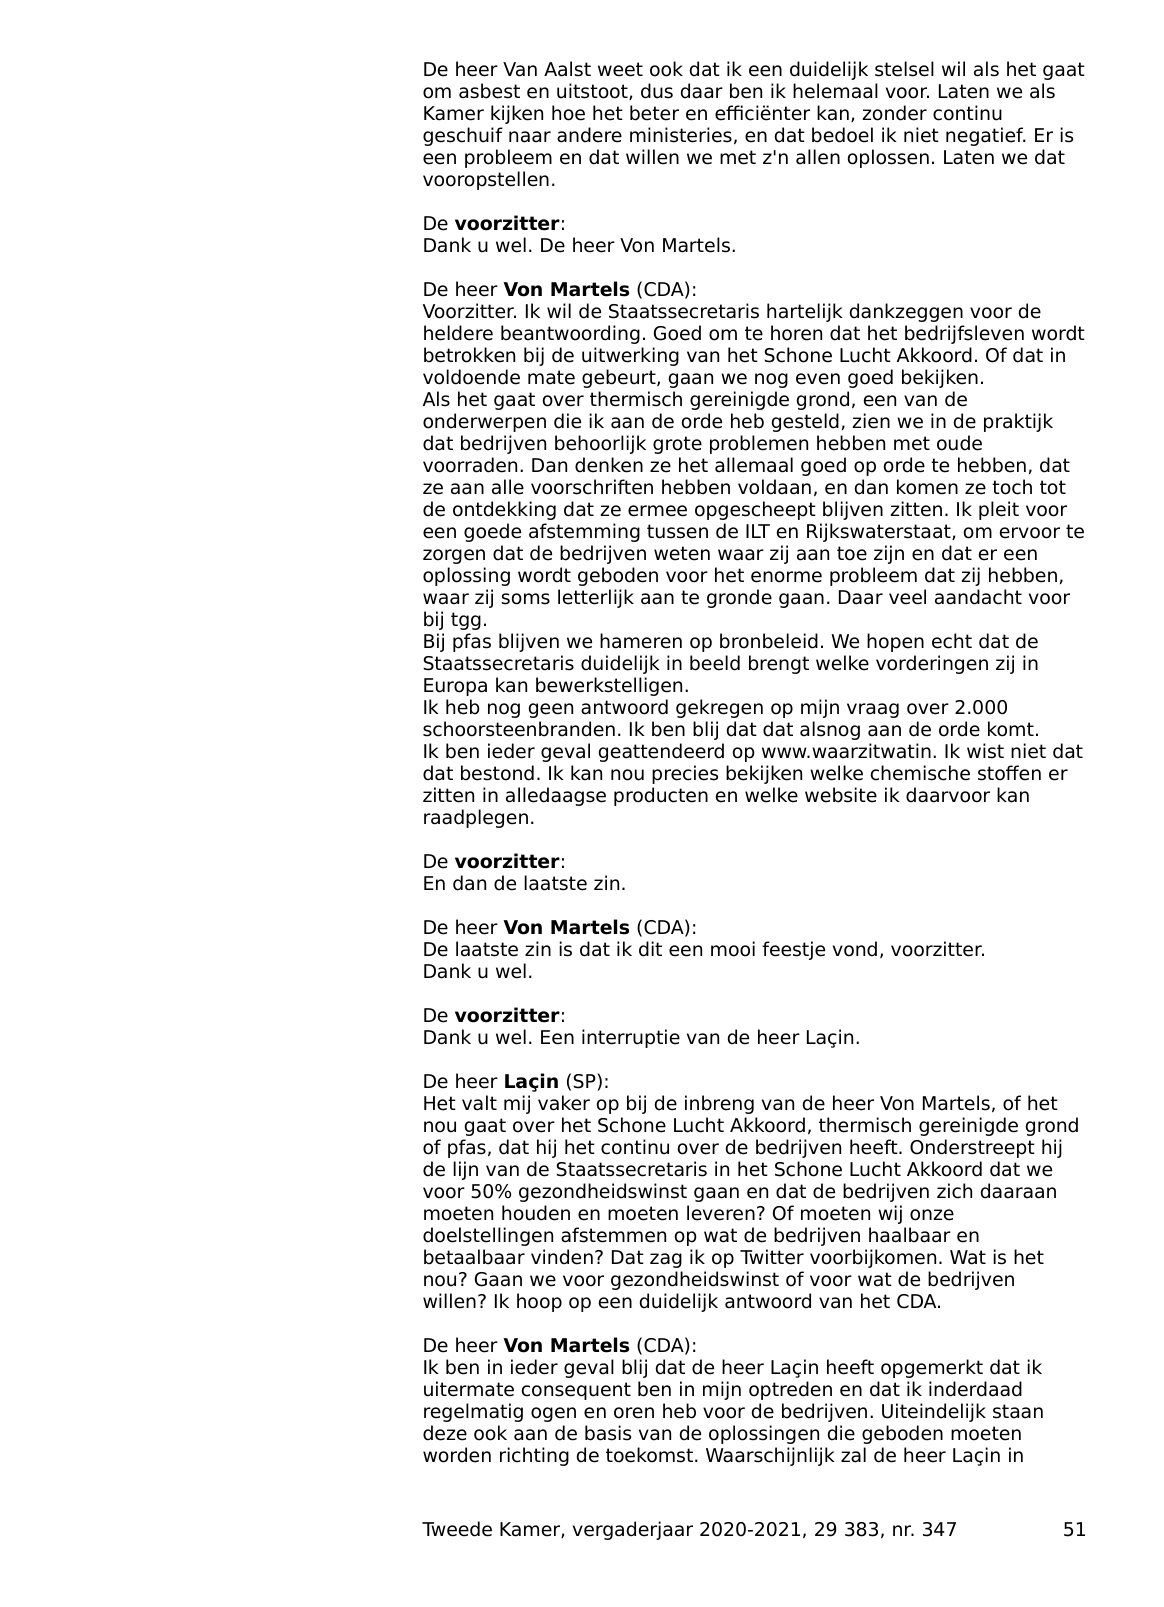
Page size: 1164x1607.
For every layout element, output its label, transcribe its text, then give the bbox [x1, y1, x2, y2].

text De voorzitter: [422, 1005, 1087, 1027]
text Dank u wel. Een interruptie van de heer Laçin. [422, 1027, 1087, 1049]
text Ik ben ieder geval geattendeerd op www.waarzitwatin. Ik wist niet dat dat bestond. Ik kan nou precies bekijken welke chemische stoffen er zitten in alledaagse producten en welke website ik daarvoor kan raadplegen. [422, 741, 1087, 829]
text De voorzitter: [422, 851, 1087, 873]
text De heer Von Martels (CDA): [422, 279, 1087, 301]
text De heer Von Martels (CDA): [422, 917, 1087, 939]
text Als het gaat over thermisch gereinigde grond, een van de onderwerpen die ik aan de orde heb gesteld, zien we in de praktijk dat bedrijven behoorlijk grote problemen hebben met oude voorraden. Dan denken ze het allemaal goed op orde te hebben, dat ze aan alle voorschriften hebben voldaan, en dan komen ze toch tot de ontdekking dat ze ermee opgescheept blijven zitten. Ik pleit voor een goede afstemming tussen de ILT en Rijkswaterstaat, om ervoor te zorgen dat de bedrijven weten waar zij aan toe zijn en dat er een oplossing wordt geboden voor het enorme probleem dat zij hebben, waar zij soms letterlijk aan te gronde gaan. Daar veel aandacht voor bij tgg. [422, 389, 1087, 631]
text De laatste zin is dat ik dit een mooi feestje vond, voorzitter. [422, 939, 1087, 961]
text Ik ben in ieder geval blij dat de heer Laçin heeft opgemerkt dat ik uitermate consequent ben in mijn optreden en dat ik inderdaad regelmatig ogen en oren heb voor de bedrijven. Uiteindelijk staan deze ook aan de basis van de oplossingen die geboden moeten worden richting de toekomst. Waarschijnlijk zal de heer Laçin in [422, 1357, 1087, 1467]
text Dank u wel. [422, 961, 1087, 983]
text Ik heb nog geen antwoord gekregen op mijn vraag over 2.000 schoorsteenbranden. Ik ben blij dat dat alsnog aan de orde komt. [422, 697, 1087, 741]
text De heer Laçin (SP): [422, 1071, 1087, 1093]
text Dank u wel. De heer Von Martels. [422, 235, 1087, 257]
text Voorzitter. Ik wil de Staatssecretaris hartelijk dankzeggen voor de heldere beantwoording. Goed om te horen dat het bedrijfsleven wordt betrokken bij de uitwerking van het Schone Lucht Akkoord. Of dat in voldoende mate gebeurt, gaan we nog even goed bekijken. [422, 301, 1087, 389]
text De voorzitter: [422, 213, 1087, 235]
text Het valt mij vaker op bij de inbreng van de heer Von Martels, of het nou gaat over het Schone Lucht Akkoord, thermisch gereinigde grond of pfas, dat hij het continu over de bedrijven heeft. Onderstreept hij de lijn van de Staatssecretaris in het Schone Lucht Akkoord dat we voor 50% gezondheidswinst gaan en dat de bedrijven zich daaraan moeten houden en moeten leveren? Of moeten wij onze doelstellingen afstemmen op wat de bedrijven haalbaar en betaalbaar vinden? Dat zag ik op Twitter voorbijkomen. Wat is het nou? Gaan we voor gezondheidswinst of voor wat de bedrijven willen? Ik hoop op een duidelijk antwoord van het CDA. [422, 1093, 1087, 1313]
text En dan de laatste zin. [422, 873, 1087, 895]
text De heer Van Aalst weet ook dat ik een duidelijk stelsel wil als het gaat om asbest en uitstoot, dus daar ben ik helemaal voor. Laten we als Kamer kijken hoe het beter en efficiënter kan, zonder continu geschuif naar andere ministeries, en dat bedoel ik niet negatief. Er is een probleem en dat willen we met z'n allen oplossen. Laten we dat vooropstellen. [422, 59, 1087, 191]
text Bij pfas blijven we hameren op bronbeleid. We hopen echt dat de Staatssecretaris duidelijk in beeld brengt welke vorderingen zij in Europa kan bewerkstelligen. [422, 631, 1087, 697]
text De heer Von Martels (CDA): [422, 1335, 1087, 1357]
